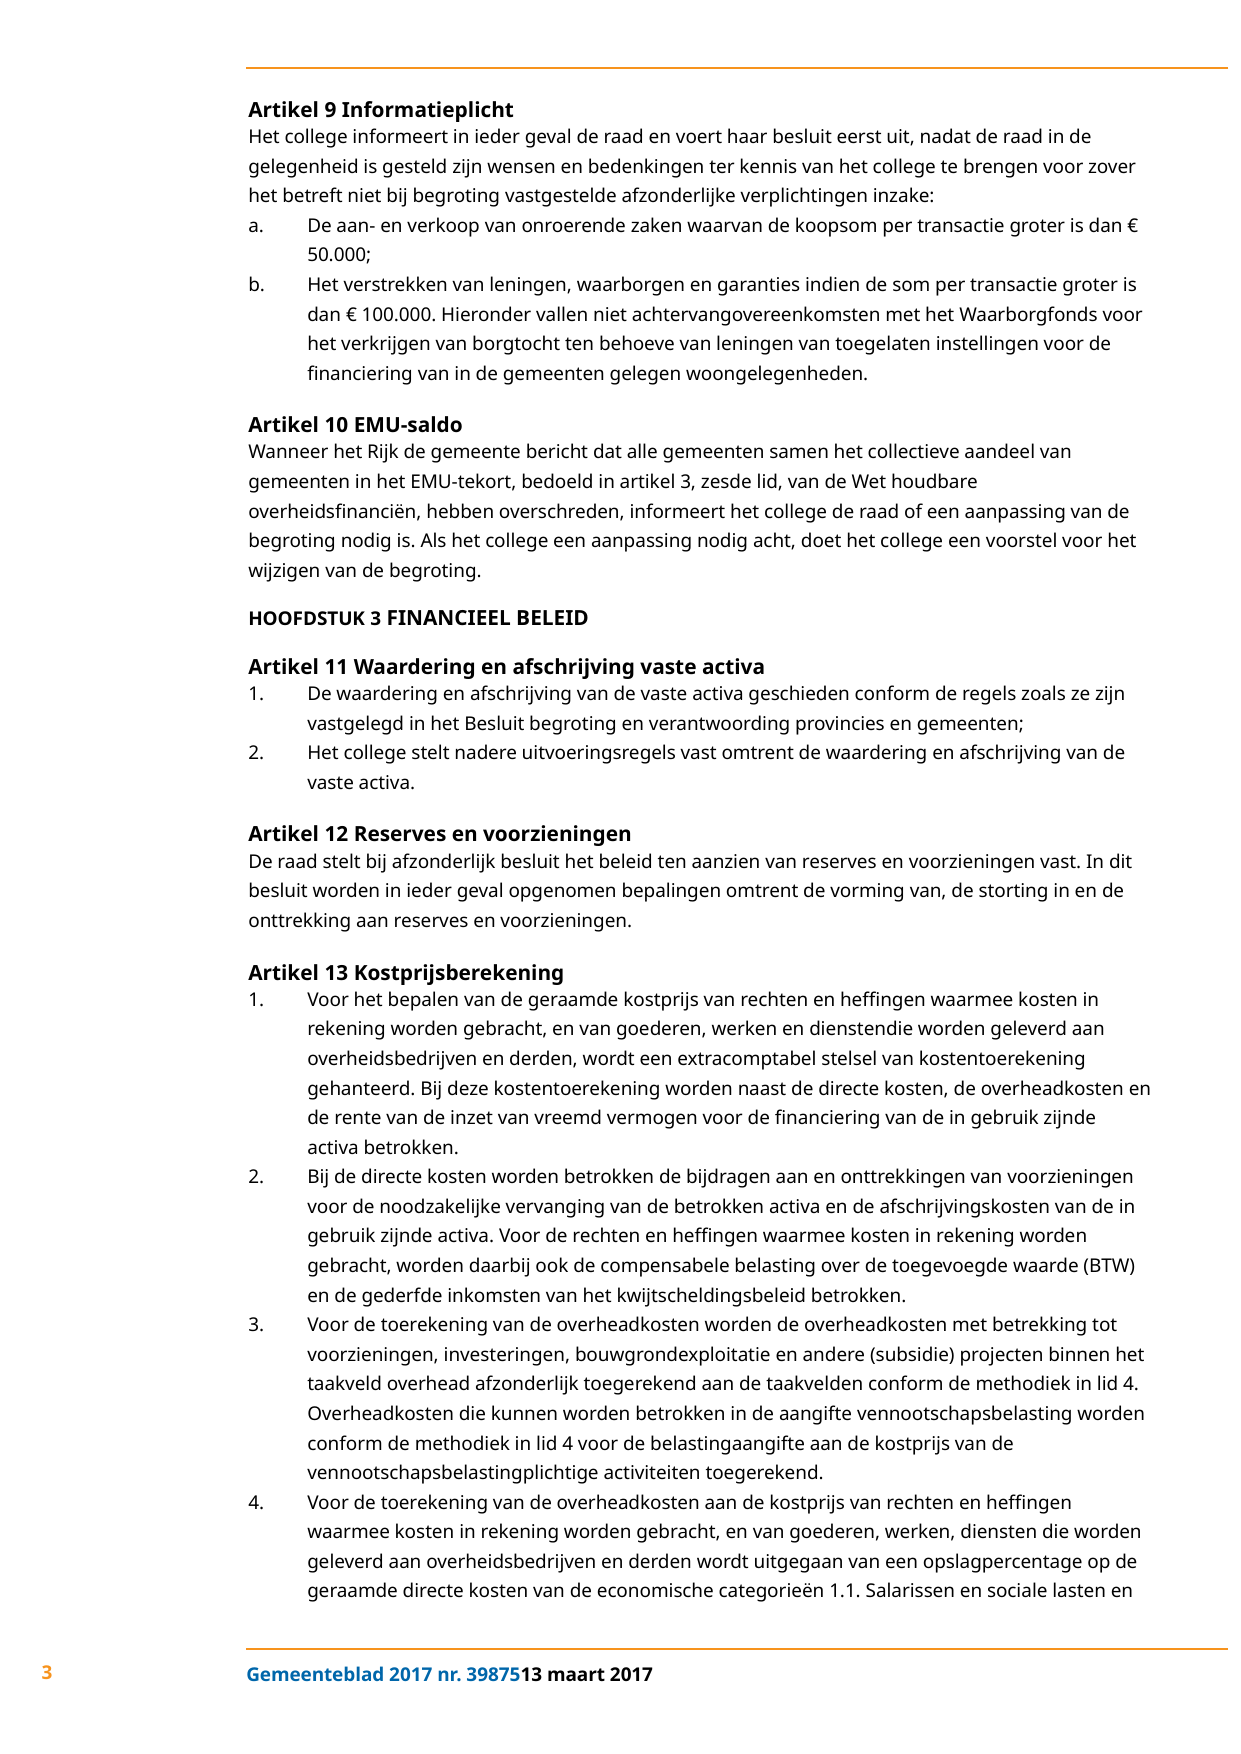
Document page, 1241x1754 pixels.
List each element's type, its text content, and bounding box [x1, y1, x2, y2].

text HOOFDSTUK 3 FINANCIEEL BELEID [248, 603, 1152, 631]
text Artikel 9 Informatieplicht [248, 95, 1152, 123]
list Het college stelt nadere uitvoeringsregels vast omtrent de waardering en afschrijving van de vaste activa. [248, 739, 1152, 795]
text Artikel 12 Reserves en voorzieningen [248, 819, 1152, 848]
list De waardering en afschrijving van de vaste activa geschieden conform de regels zoals ze zijn vastgelegd in het Besluit begroting en verantwoording provincies en gemeenten; [248, 680, 1152, 736]
text Wanneer het Rijk de gemeente bericht dat alle gemeenten samen het collectieve aandeel van gemeenten in het EMU-tekort, bedoeld in artikel 3, zesde lid, van de Wet houdbare overheidsfinanciën, hebben overschreden, informeert het college de raad of een aanpassing van de begroting nodig is. Als het college een aanpassing nodig acht, doet het college een voorstel voor het wijzigen van de begroting. [248, 439, 1152, 583]
text Het college informeert in ieder geval de raad en voert haar besluit eerst uit, nadat de raad in de gelegenheid is gesteld zijn wensen en bedenkingen ter kennis van het college te brengen voor zover het betreft niet bij begroting vastgestelde afzonderlijke verplichtingen inzake: [248, 123, 1152, 208]
list Voor de toerekening van de overheadkosten aan de kostprijs van rechten en heffingen waarmee kosten in rekening worden gebracht, en van goederen, werken, diensten die worden geleverd aan overheidsbedrijven en derden wordt uitgegaan van een opslagpercentage op de geraamde directe kosten van de economische categorieën 1.1. Salarissen en sociale lasten en [248, 1489, 1152, 1603]
text Artikel 13 Kostprijsberekening [248, 958, 1152, 986]
text De raad stelt bij afzonderlijk besluit het beleid ten aanzien van reserves en voorzieningen vast. In dit besluit worden in ieder geval opgenomen bepalingen omtrent de vorming van, de storting in en de onttrekking aan reserves en voorzieningen. [248, 848, 1152, 933]
list De aan- en verkoop van onroerende zaken waarvan de koopsom per transactie groter is dan € 50.000; [248, 212, 1152, 267]
text Artikel 10 EMU-saldo [248, 410, 1152, 439]
list Voor het bepalen van de geraamde kostprijs van rechten en heffingen waarmee kosten in rekening worden gebracht, en van goederen, werken en dienstendie worden geleverd aan overheidsbedrijven en derden, wordt een extracomptabel stelsel van kostentoerekening gehanteerd. Bij deze kostentoerekening worden naast de directe kosten, de overheadkosten en de rente van de inzet van vreemd vermogen voor de financiering van de in gebruik zijnde activa betrokken. [248, 986, 1152, 1160]
list Voor de toerekening van de overheadkosten worden de overheadkosten met betrekking tot voorzieningen, investeringen, bouwgrondexploitatie en andere (subsidie) projecten binnen het taakveld overhead afzonderlijk toegerekend aan de taakvelden conform de methodiek in lid 4. Overheadkosten die kunnen worden betrokken in de aangifte vennootschapsbelasting worden conform de methodiek in lid 4 voor de belastingaangifte aan de kostprijs van de vennootschapsbelastingplichtige activiteiten toegerekend. [248, 1311, 1152, 1485]
list Het verstrekken van leningen, waarborgen en garanties indien de som per transactie groter is dan € 100.000. Hieronder vallen niet achtervangovereenkomsten met het Waarborgfonds voor het verkrijgen van borgtocht ten behoeve van leningen van toegelaten instellingen voor de financiering van in de gemeenten gelegen woongelegenheden. [248, 271, 1152, 386]
picture [41, 47, 231, 172]
list Bij de directe kosten worden betrokken de bijdragen aan en onttrekkingen van voorzieningen voor de noodzakelijke vervanging van de betrokken activa en de afschrijvingskosten van de in gebruik zijnde activa. Voor de rechten en heffingen waarmee kosten in rekening worden gebracht, worden daarbij ook de compensabele belasting over de toegevoegde waarde (BTW) en de gederfde inkomsten van het kwijtscheldingsbeleid betrokken. [248, 1163, 1152, 1308]
text Artikel 11 Waardering en afschrijving vaste activa [248, 652, 1152, 680]
